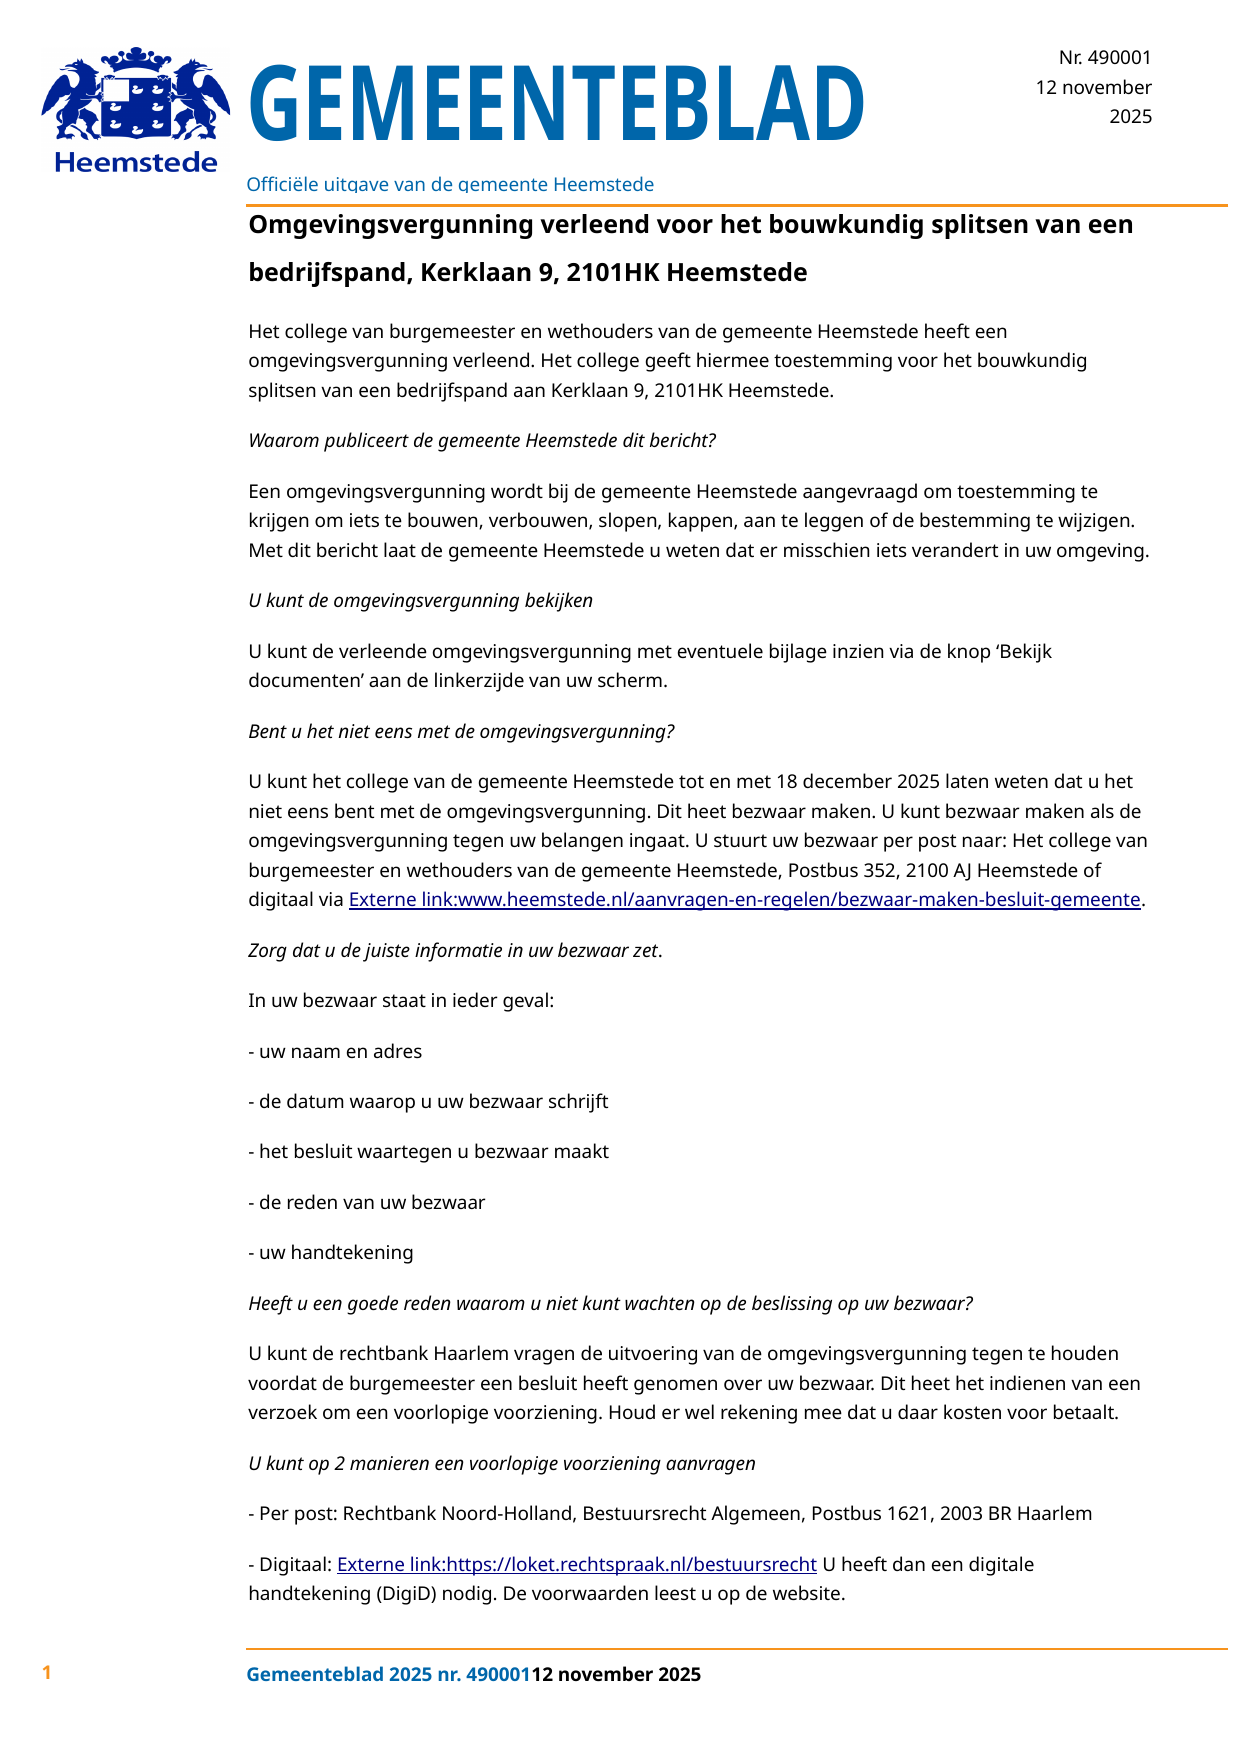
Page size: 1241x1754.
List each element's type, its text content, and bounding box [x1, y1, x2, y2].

text Heeft u een goede reden waarom u niet kunt wachten op de beslissing op uw bezwaar? [248, 1290, 1152, 1316]
text - de datum waarop u uw bezwaar schrijft [248, 1088, 1152, 1114]
text Zorg dat u de juiste informatie in uw bezwaar zet. [248, 937, 1152, 963]
text U kunt het college van de gemeente Heemstede tot en met 18 december 2025 laten weten dat u het niet eens bent met de omgevingsvergunning. Dit heet bezwaar maken. U kunt bezwaar maken als de omgevingsvergunning tegen uw belangen ingaat. U stuurt uw bezwaar per post naar: Het college van burgemeester en wethouders van de gemeente Heemstede, Postbus 352, 2100 AJ Heemstede of digitaal via Externe link:www.heemstede.nl/aanvragen-en-regelen/bezwaar-maken-besluit-gemeente. [248, 768, 1152, 912]
text - het besluit waartegen u bezwaar maakt [248, 1139, 1152, 1164]
text U kunt de rechtbank Haarlem vragen de uitvoering van de omgevingsvergunning tegen te houden voordat de burgemeester een besluit heeft genomen over uw bezwaar. Dit heet het indienen van een verzoek om een voorlopige voorziening. Houd er wel rekening mee dat u daar kosten voor betaalt. [248, 1340, 1152, 1425]
text - Per post: Rechtbank Noord-Holland, Bestuursrecht Algemeen, Postbus 1621, 2003 BR Haarlem [248, 1500, 1152, 1526]
text - uw naam en adres [248, 1038, 1152, 1064]
text In uw bezwaar staat in ieder geval: [248, 987, 1152, 1013]
text - uw handtekening [248, 1239, 1152, 1265]
text Het college van burgemeester en wethouders van de gemeente Heemstede heeft een omgevingsvergunning verleend. Het college geeft hiermee toestemming voor het bouwkundig splitsen van een bedrijfspand aan Kerklaan 9, 2101HK Heemstede. [248, 318, 1152, 403]
text U kunt de verleende omgevingsvergunning met eventuele bijlage inzien via de knop ‘Bekijk documenten’ aan de linkerzijde van uw scherm. [248, 638, 1152, 693]
text Een omgevingsvergunning wordt bij de gemeente Heemstede aangevraagd om toestemming te krijgen om iets te bouwen, verbouwen, slopen, kappen, aan te leggen of de bestemming te wijzigen. Met dit bericht laat de gemeente Heemstede u weten dat er misschien iets verandert in uw omgeving. [248, 478, 1152, 563]
picture [41, 47, 231, 172]
text - de reden van uw bezwaar [248, 1189, 1152, 1215]
text - Digitaal: Externe link:https://loket.rechtspraak.nl/bestuursrecht U heeft dan een digitale handtekening (DigiD) nodig. De voorwaarden leest u op de website. [248, 1551, 1152, 1606]
text U kunt de omgevingsvergunning bekijken [248, 587, 1152, 613]
text Omgevingsvergunning verleend voor het bouwkundig splitsen van een bedrijfspand, Kerklaan 9, 2101HK Heemstede [248, 207, 1152, 288]
text Waarom publiceert de gemeente Heemstede dit bericht? [248, 427, 1152, 453]
text Bent u het niet eens met de omgevingsvergunning? [248, 718, 1152, 744]
text U kunt op 2 manieren een voorlopige voorziening aanvragen [248, 1450, 1152, 1476]
